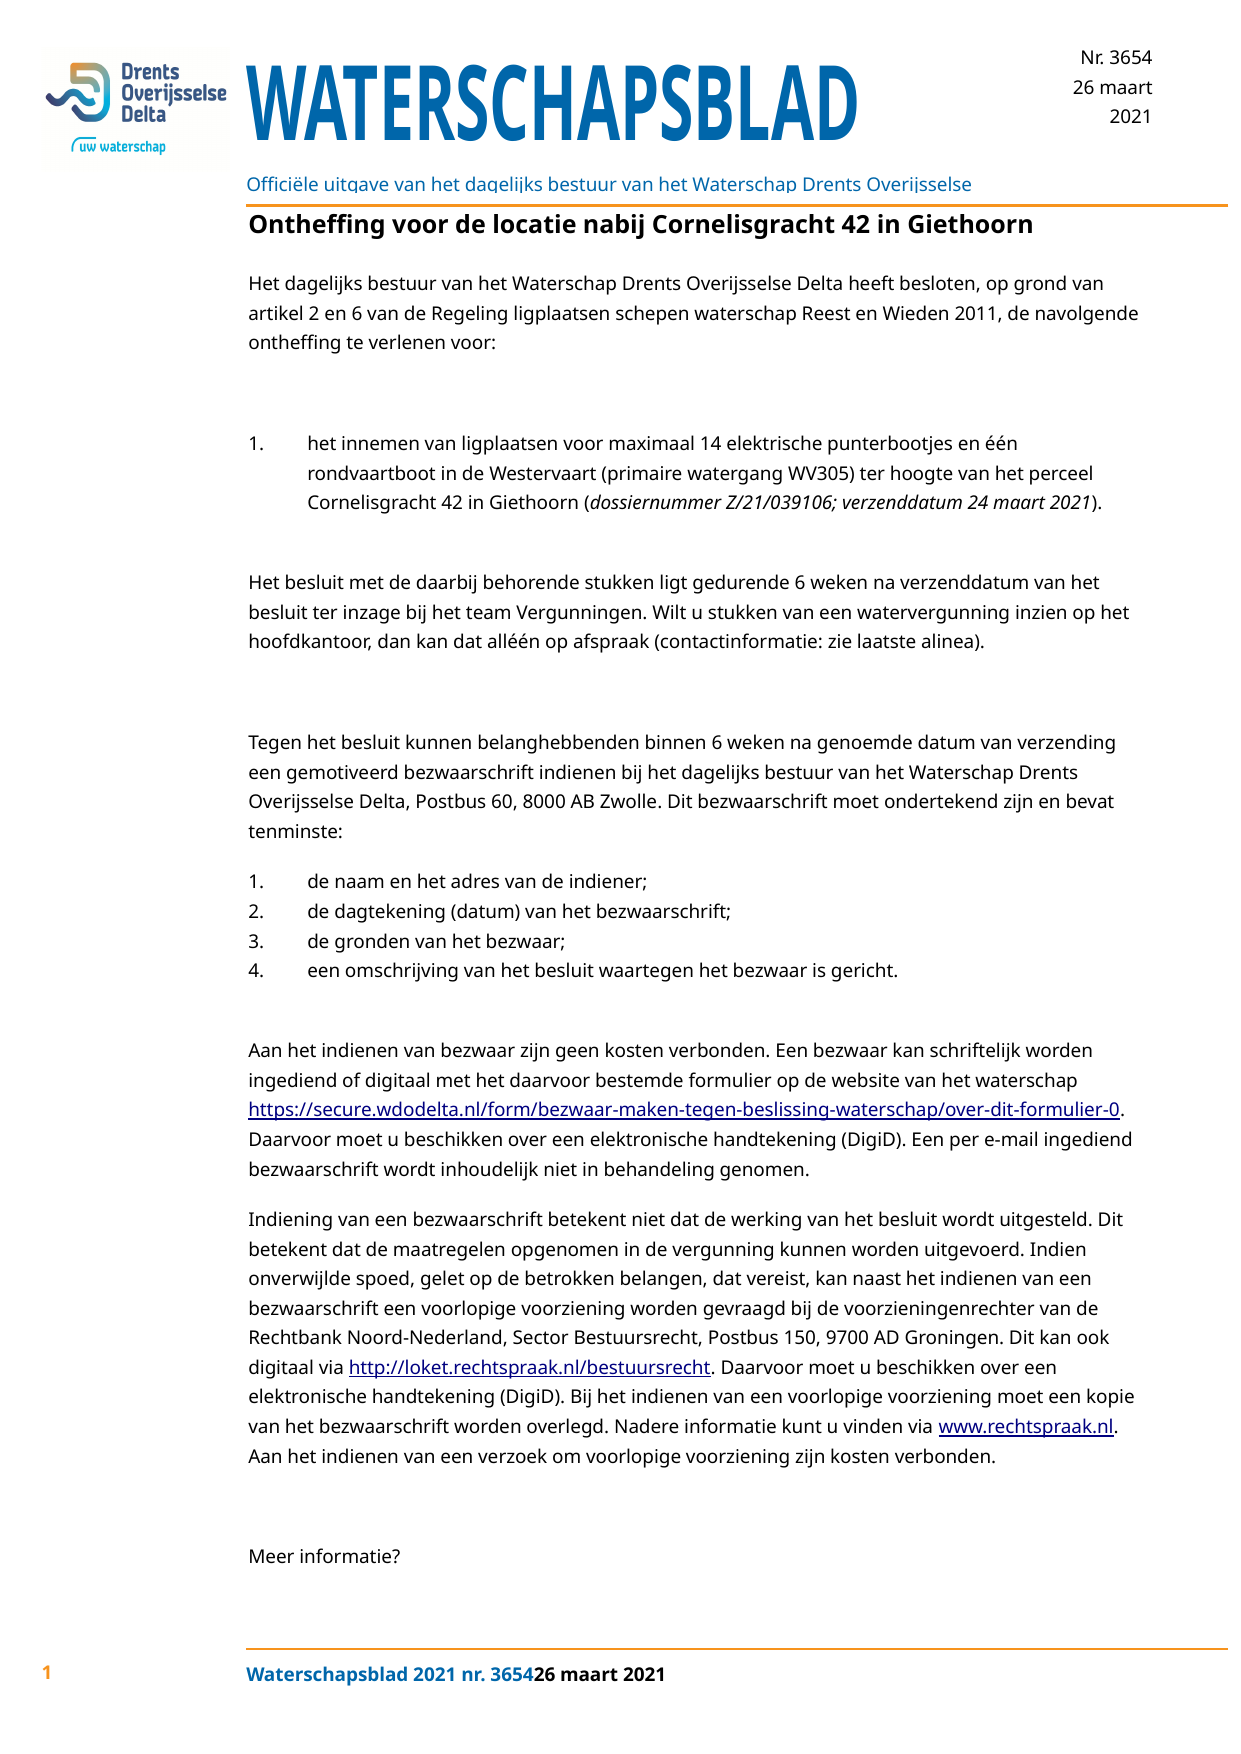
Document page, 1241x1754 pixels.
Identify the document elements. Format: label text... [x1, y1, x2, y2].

text Aan het indienen van bezwaar zijn geen kosten verbonden. Een bezwaar kan schriftelijk worden ingediend of digitaal met het daarvoor bestemde formulier op de website van het waterschap https://secure.wdodelta.nl/form/bezwaar-maken-tegen-beslissing-waterschap/over-dit-formulier-0. Daarvoor moet u beschikken over een elektronische handtekening (DigiD). Een per e-mail ingediend bezwaarschrift wordt inhoudelijk niet in behandeling genomen. [248, 1037, 1152, 1181]
list het innemen van ligplaatsen voor maximaal 14 elektrische punterbootjes en één rondvaartboot in de Westervaart (primaire watergang WV305) ter hoogte van het perceel Cornelisgracht 42 in Giethoorn (dossiernummer Z/21/039106; verzenddatum 24 maart 2021). [248, 430, 1152, 515]
text Tegen het besluit kunnen belanghebbenden binnen 6 weken na genoemde datum van verzending een gemotiveerd bezwaarschrift indienen bij het dagelijks bestuur van het Waterschap Drents Overijsselse Delta, Postbus 60, 8000 AB Zwolle. Dit bezwaarschrift moet ondertekend zijn en bevat tenminste: [248, 729, 1152, 844]
text Het dagelijks bestuur van het Waterschap Drents Overijsselse Delta heeft besloten, op grond van artikel 2 en 6 van de Regeling ligplaatsen schepen waterschap Reest en Wieden 2011, de navolgende ontheffing te verlenen voor: [248, 270, 1152, 355]
list de dagtekening (datum) van het bezwaarschrift; [248, 898, 1152, 924]
list de gronden van het bezwaar; [248, 928, 1152, 953]
text Het besluit met de daarbij behorende stukken ligt gedurende 6 weken na verzenddatum van het besluit ter inzage bij het team Vergunningen. Wilt u stukken van een watervergunning inzien op het hoofdkantoor, dan kan dat alléén op afspraak (contactinformatie: zie laatste alinea). [248, 569, 1152, 654]
text Indiening van een bezwaarschrift betekent niet dat de werking van het besluit wordt uitgesteld. Dit betekent dat de maatregelen opgenomen in de vergunning kunnen worden uitgevoerd. Indien onverwijlde spoed, gelet op de betrokken belangen, dat vereist, kan naast het indienen van een bezwaarschrift een voorlopige voorziening worden gevraagd bij de voorzieningenrechter van de Rechtbank Noord-Nederland, Sector Bestuursrecht, Postbus 150, 9700 AD Groningen. Dit kan ook digitaal via http://loket.rechtspraak.nl/bestuursrecht. Daarvoor moet u beschikken over een elektronische handtekening (DigiD). Bij het indienen van een voorlopige voorziening moet een kopie van het bezwaarschrift worden overlegd. Nadere informatie kunt u vinden via www.rechtspraak.nl. Aan het indienen van een verzoek om voorlopige voorziening zijn kosten verbonden. [248, 1206, 1152, 1468]
list de naam en het adres van de indiener; [248, 869, 1152, 894]
text Meer informatie? [248, 1544, 1152, 1569]
list een omschrijving van het besluit waartegen het bezwaar is gericht. [248, 957, 1152, 983]
picture [41, 47, 231, 172]
text Ontheffing voor de locatie nabij Cornelisgracht 42 in Giethoorn [248, 207, 1152, 241]
